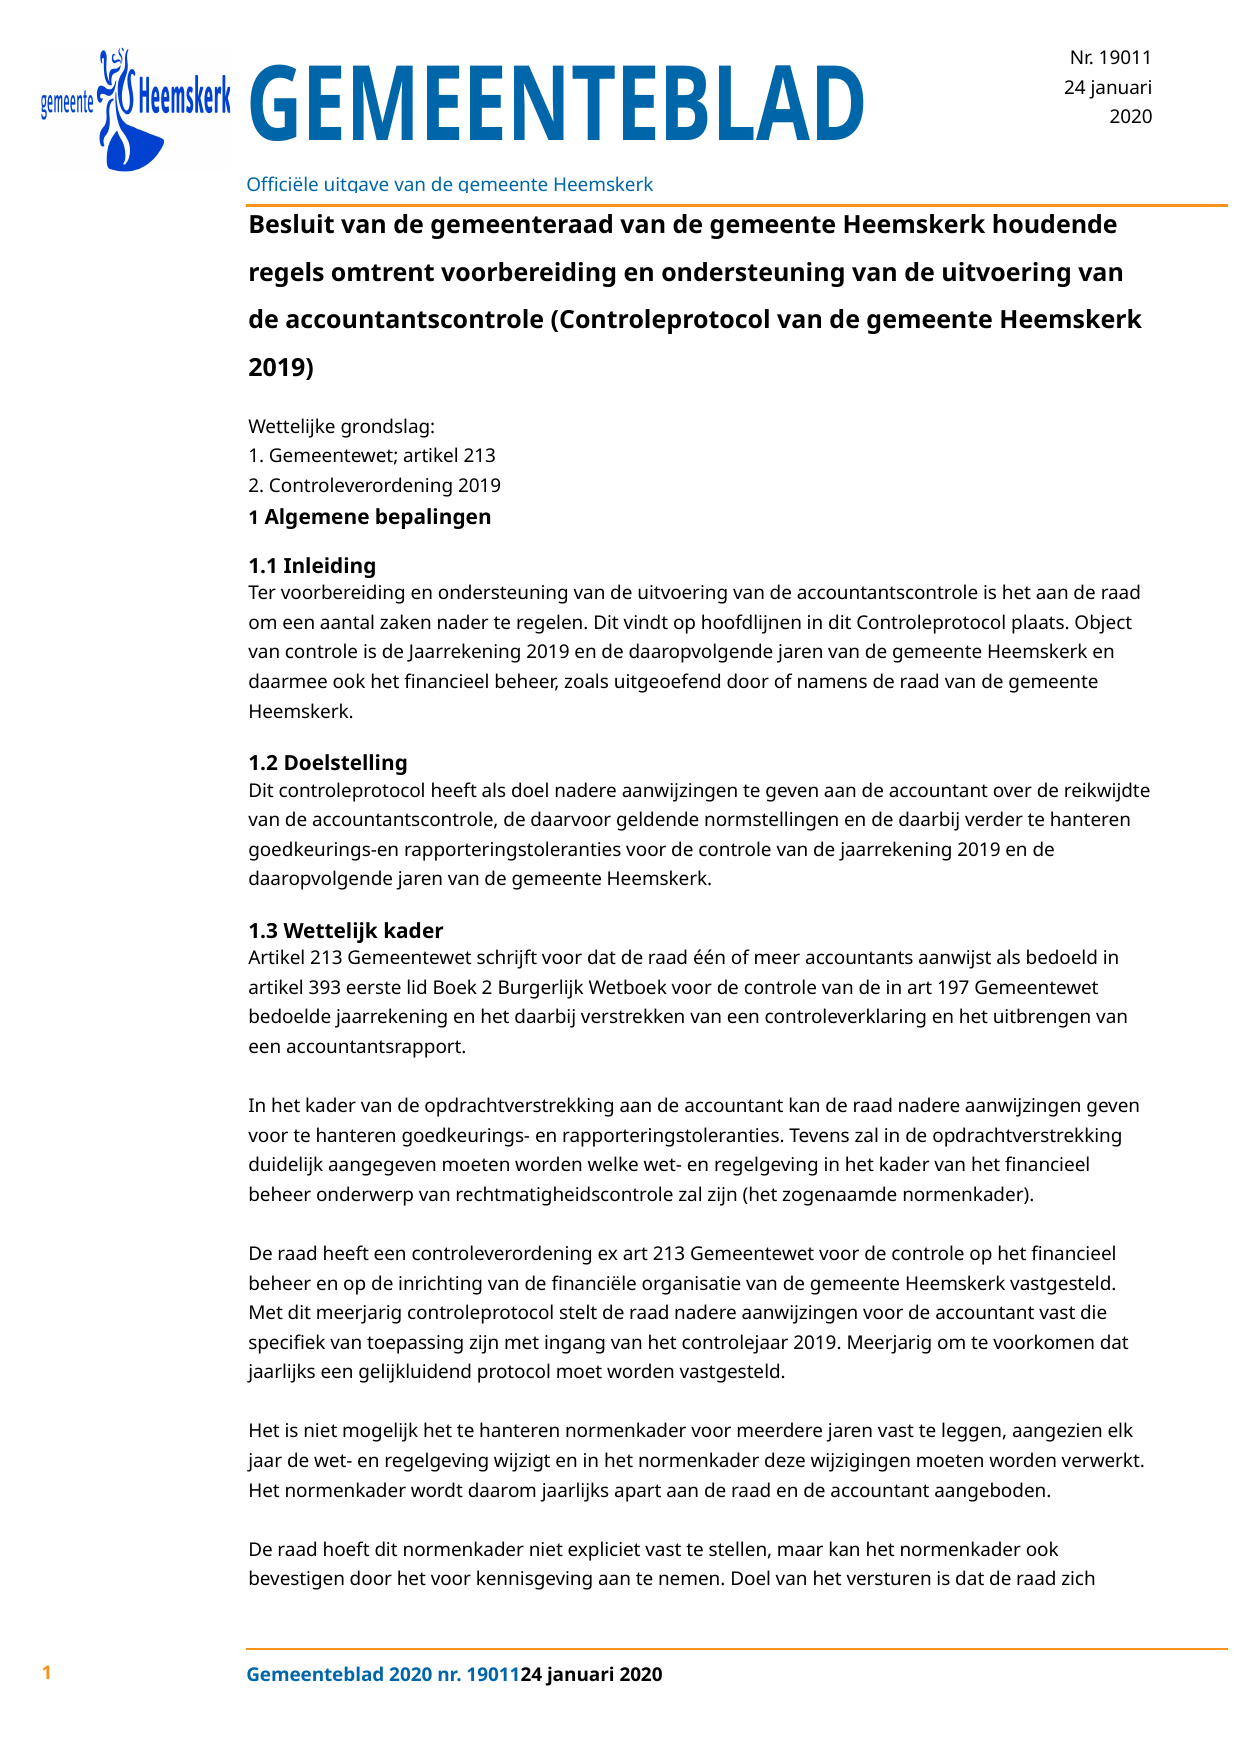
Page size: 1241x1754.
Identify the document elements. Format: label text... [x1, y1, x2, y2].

text 1.1 Inleiding [248, 551, 1152, 579]
text Artikel 213 Gemeentewet schrijft voor dat de raad één of meer accountants aanwijst als bedoeld in artikel 393 eerste lid Boek 2 Burgerlijk Wetboek voor de controle van de in art 197 Gemeentewet bedoelde jaarrekening en het daarbij verstrekken van een controleverklaring en het uitbrengen van een accountantsrapport. [248, 944, 1152, 1059]
text De raad hoeft dit normenkader niet expliciet vast te stellen, maar kan het normenkader ook bevestigen door het voor kennisgeving aan te nemen. Doel van het versturen is dat de raad zich [248, 1536, 1152, 1591]
text 1 Algemene bepalingen [248, 502, 1152, 530]
text 2. Controleverordening 2019 [248, 472, 1152, 498]
text Ter voorbereiding en ondersteuning van de uitvoering van de accountantscontrole is het aan de raad om een aantal zaken nader te regelen. Dit vindt op hoofdlijnen in dit Controleprotocol plaats. Object van controle is de Jaarrekening 2019 en de daaropvolgende jaren van de gemeente Heemskerk en daarmee ook het financieel beheer, zoals uitgeoefend door of namens de raad van de gemeente Heemskerk. [248, 579, 1152, 724]
picture [41, 47, 231, 172]
text De raad heeft een controleverordening ex art 213 Gemeentewet voor de controle op het financieel beheer en op de inrichting van de financiële organisatie van de gemeente Heemskerk vastgesteld. Met dit meerjarig controleprotocol stelt de raad nadere aanwijzingen voor de accountant vast die specifiek van toepassing zijn met ingang van het controlejaar 2019. Meerjarig om te voorkomen dat jaarlijks een gelijkluidend protocol moet worden vastgesteld. [248, 1240, 1152, 1384]
text 1.3 Wettelijk kader [248, 916, 1152, 944]
text 1. Gemeentewet; artikel 213 [248, 443, 1152, 468]
text Besluit van de gemeenteraad van de gemeente Heemskerk houdende regels omtrent voorbereiding en ondersteuning van de uitvoering van de accountantscontrole (Controleprotocol van de gemeente Heemskerk 2019) [248, 207, 1152, 384]
text Het is niet mogelijk het te hanteren normenkader voor meerdere jaren vast te leggen, aangezien elk jaar de wet- en regelgeving wijzigt en in het normenkader deze wijzigingen moeten worden verwerkt. Het normenkader wordt daarom jaarlijks apart aan de raad en de accountant aangeboden. [248, 1418, 1152, 1503]
text In het kader van de opdrachtverstrekking aan de accountant kan de raad nadere aanwijzingen geven voor te hanteren goedkeurings- en rapporteringstoleranties. Tevens zal in de opdrachtverstrekking duidelijk aangegeven moeten worden welke wet- en regelgeving in het kader van het financieel beheer onderwerp van rechtmatigheidscontrole zal zijn (het zogenaamde normenkader). [248, 1092, 1152, 1207]
text 1.2 Doelstelling [248, 748, 1152, 777]
text Wettelijke grondslag: [248, 413, 1152, 439]
text Dit controleprotocol heeft als doel nadere aanwijzingen te geven aan de accountant over de reikwijdte van de accountantscontrole, de daarvoor geldende normstellingen en de daarbij verder te hanteren goedkeurings-en rapporteringstoleranties voor de controle van de jaarrekening 2019 en de daaropvolgende jaren van de gemeente Heemskerk. [248, 777, 1152, 891]
